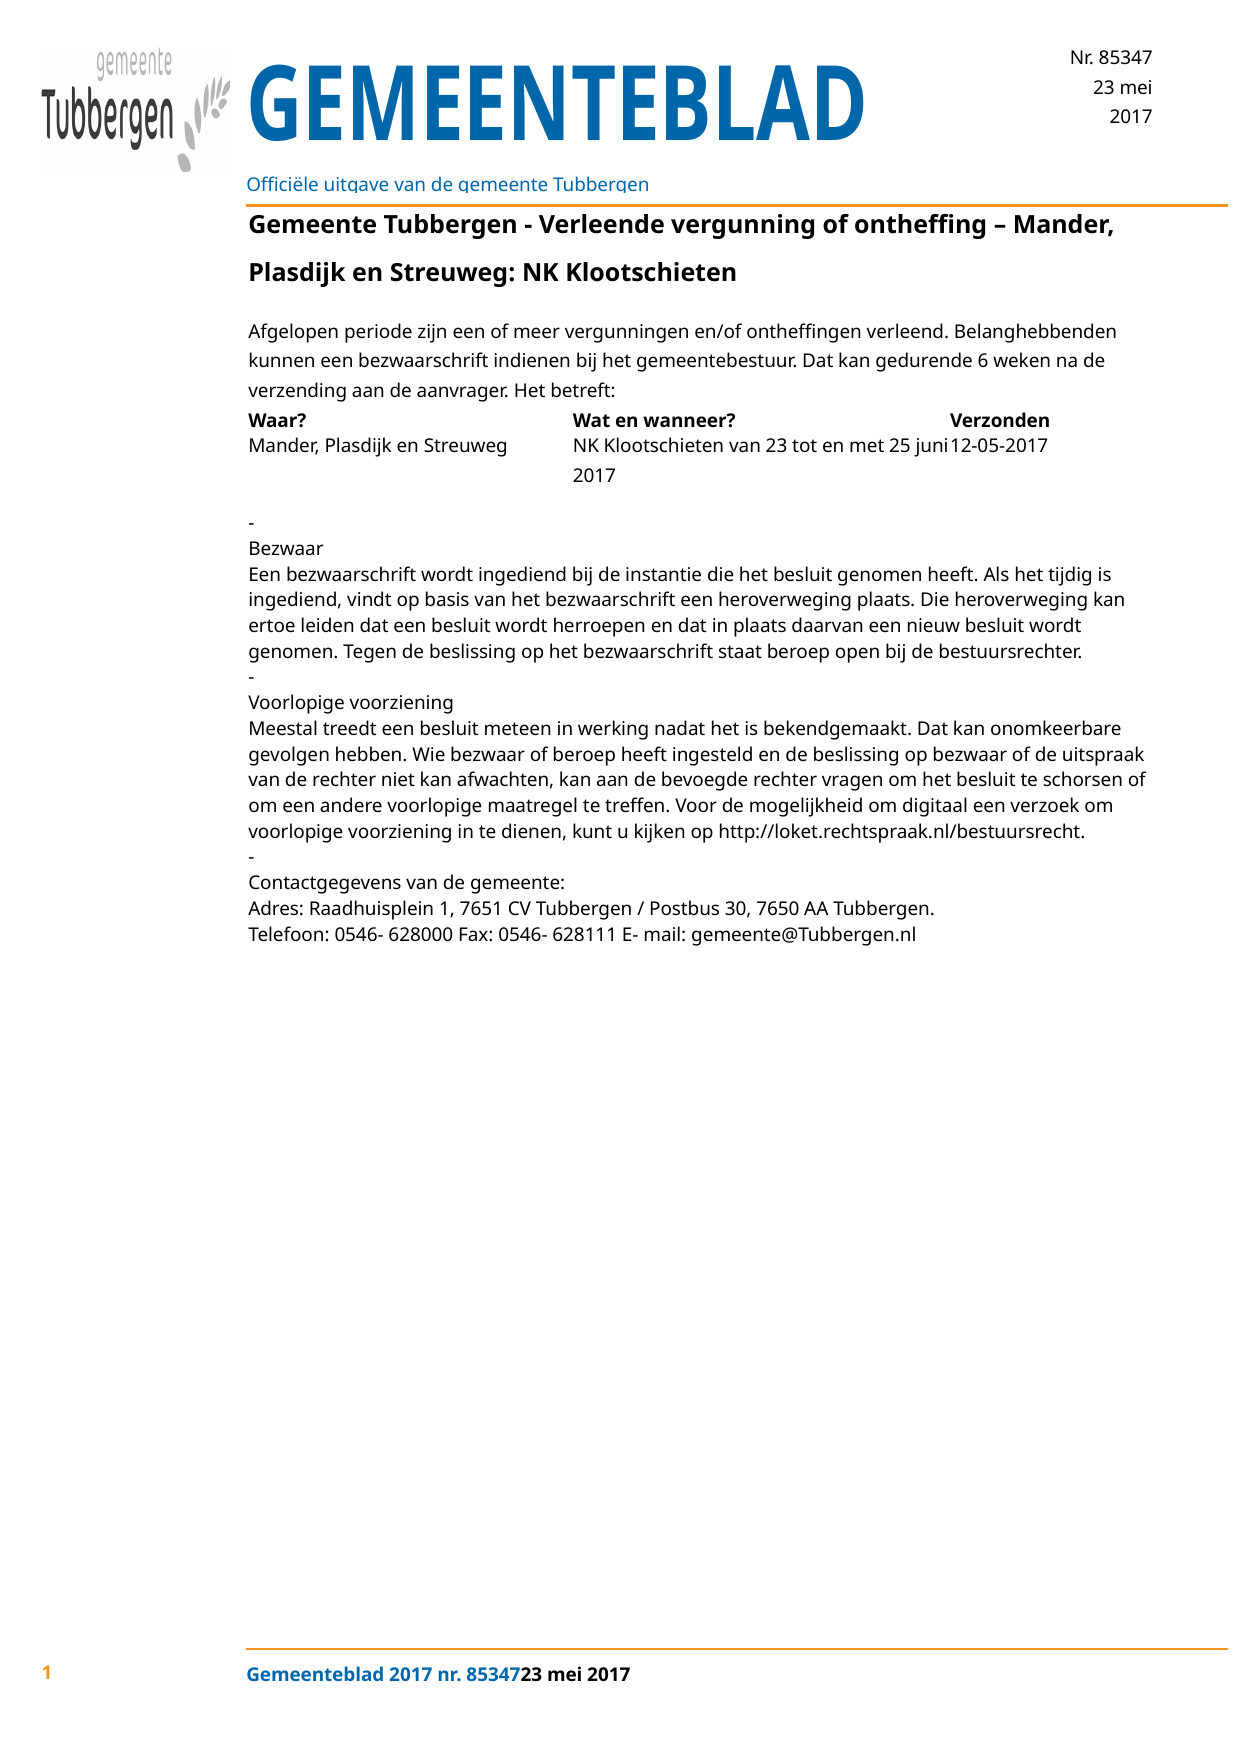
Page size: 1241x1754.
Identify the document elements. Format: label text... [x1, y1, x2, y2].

text Afgelopen periode zijn een of meer vergunningen en/of ontheffingen verleend. Belanghebbenden kunnen een bezwaarschrift indienen bij het gemeentebestuur. Dat kan gedurende 6 weken na de verzending aan de aanvrager. Het betreft: [248, 318, 1152, 403]
text Voorlopige voorziening [248, 689, 1152, 715]
text - [248, 509, 1152, 535]
text Meestal treedt een besluit meteen in werking nadat het is bekendgemaakt. Dat kan onomkeerbare gevolgen hebben. Wie bezwaar of beroep heeft ingesteld en de beslissing op bezwaar of de uitspraak van de rechter niet kan afwachten, kan aan de bevoegde rechter vragen om het besluit te schorsen of om een andere voorlopige maatregel te treffen. Voor de mogelijkheid om digitaal een verzoek om voorlopige voorziening in te dienen, kunt u kijken op http://loket.rechtspraak.nl/bestuursrecht. [248, 715, 1152, 844]
table_cell NK Klootschieten van 23 tot en met 25 juni 2017 [573, 433, 950, 488]
picture [41, 47, 231, 172]
text - [248, 664, 1152, 689]
text Gemeente Tubbergen - Verleende vergunning of ontheffing – Mander, Plasdijk en Streuweg: NK Klootschieten [248, 207, 1152, 288]
table_cell 12-05-2017 [950, 433, 1152, 488]
text Bezwaar [248, 535, 1152, 561]
text Telefoon: 0546- 628000 Fax: 0546- 628111 E- mail: gemeente@Tubbergen.nl [248, 921, 1152, 947]
table_header Wat en wanneer? [573, 407, 950, 432]
text Adres: Raadhuisplein 1, 7651 CV Tubbergen / Postbus 30, 7650 AA Tubbergen. [248, 895, 1152, 921]
table_header Waar? [248, 407, 573, 432]
text Een bezwaarschrift wordt ingediend bij de instantie die het besluit genomen heeft. Als het tijdig is ingediend, vindt op basis van het bezwaarschrift een heroverweging plaats. Die heroverweging kan ertoe leiden dat een besluit wordt herroepen en dat in plaats daarvan een nieuw besluit wordt genomen. Tegen de beslissing op het bezwaarschrift staat beroep open bij de bestuursrechter. [248, 561, 1152, 664]
text - [248, 844, 1152, 869]
table_cell Mander, Plasdijk en Streuweg [248, 433, 573, 488]
text Contactgegevens van de gemeente: [248, 869, 1152, 895]
table_header Verzonden [950, 407, 1152, 432]
